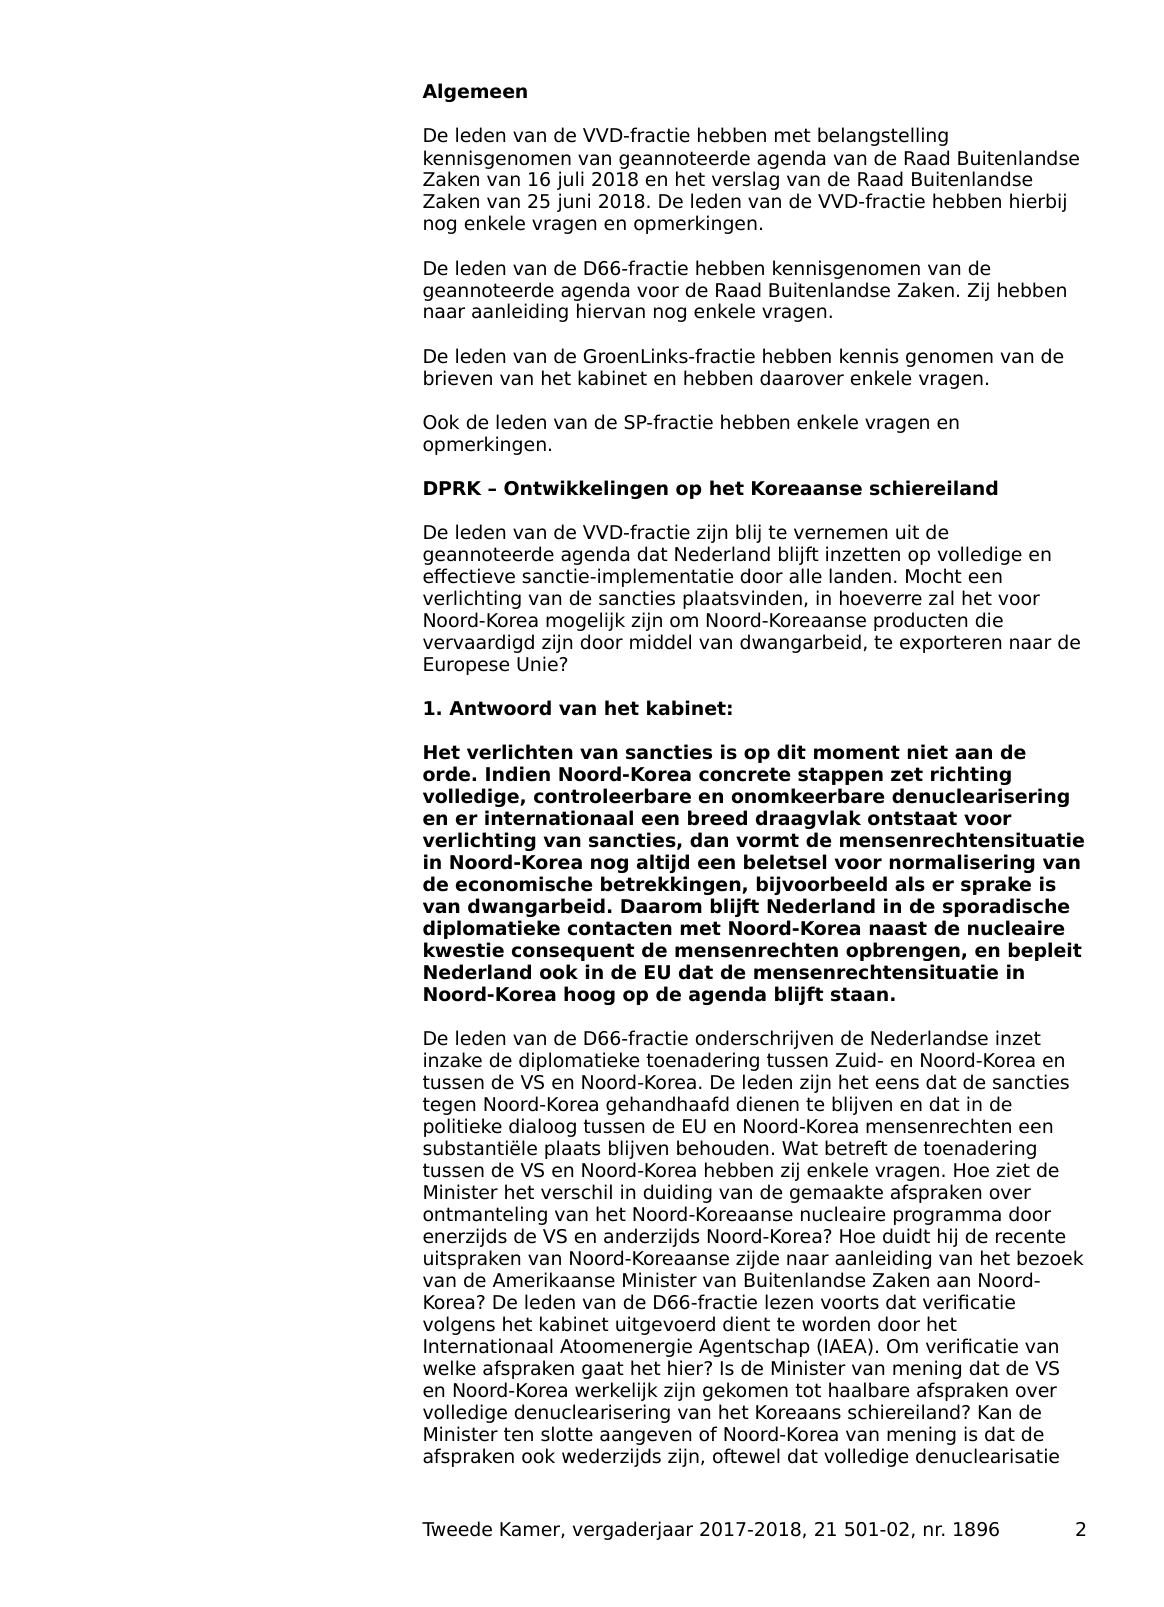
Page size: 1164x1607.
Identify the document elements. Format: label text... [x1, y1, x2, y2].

text Ook de leden van de SP-fractie hebben enkele vragen en opmerkingen. [422, 412, 1087, 456]
subtitle Algemeen [422, 81, 1087, 103]
text De leden van de D66-fractie hebben kennisgenomen van de geannoteerde agenda voor de Raad Buitenlandse Zaken. Zij hebben naar aanleiding hiervan nog enkele vragen. [422, 257, 1087, 323]
text 1. Antwoord van het kabinet: [422, 698, 1087, 720]
text De leden van de D66-fractie onderschrijven de Nederlandse inzet inzake de diplomatieke toenadering tussen Zuid- en Noord-Korea en tussen de VS en Noord-Korea. De leden zijn het eens dat de sancties tegen Noord-Korea gehandhaafd dienen te blijven en dat in de politieke dialoog tussen de EU en Noord-Korea mensenrechten een substantiële plaats blijven behouden. Wat betreft de toenadering tussen de VS en Noord-Korea hebben zij enkele vragen. Hoe ziet de Minister het verschil in duiding van de gemaakte afspraken over ontmanteling van het Noord-Koreaanse nucleaire programma door enerzijds de VS en anderzijds Noord-Korea? Hoe duidt hij de recente uitspraken van Noord-Koreaanse zijde naar aanleiding van het bezoek van de Amerikaanse Minister van Buitenlandse Zaken aan Noord-Korea? De leden van de D66-fractie lezen voorts dat verificatie volgens het kabinet uitgevoerd dient te worden door het Internationaal Atoomenergie Agentschap (IAEA). Om verificatie van welke afspraken gaat het hier? Is de Minister van mening dat de VS en Noord-Korea werkelijk zijn gekomen tot haalbare afspraken over volledige denuclearisering van het Koreaans schiereiland? Kan de Minister ten slotte aangeven of Noord-Korea van mening is dat de afspraken ook wederzijds zijn, oftewel dat volledige denuclearisatie [422, 1028, 1087, 1468]
text De leden van de GroenLinks-fractie hebben kennis genomen van de brieven van het kabinet en hebben daarover enkele vragen. [422, 346, 1087, 389]
text Het verlichten van sancties is op dit moment niet aan de orde. Indien Noord-Korea concrete stappen zet richting volledige, controleerbare en onomkeerbare denuclearisering en er internationaal een breed draagvlak ontstaat voor verlichting van sancties, dan vormt de mensenrechtensituatie in Noord-Korea nog altijd een beletsel voor normalisering van de economische betrekkingen, bijvoorbeeld als er sprake is van dwangarbeid. Daarom blijft Nederland in de sporadische diplomatieke contacten met Noord-Korea naast de nucleaire kwestie consequent de mensenrechten opbrengen, en bepleit Nederland ook in de EU dat de mensenrechtensituatie in Noord-Korea hoog op de agenda blijft staan. [422, 742, 1087, 1006]
text De leden van de VVD-fractie hebben met belangstelling kennisgenomen van geannoteerde agenda van de Raad Buitenlandse Zaken van 16 juli 2018 en het verslag van de Raad Buitenlandse Zaken van 25 juni 2018. De leden van de VVD-fractie hebben hierbij nog enkele vragen en opmerkingen. [422, 125, 1087, 235]
subtitle DPRK – Ontwikkelingen op het Koreaanse schiereiland [422, 478, 1087, 500]
text De leden van de VVD-fractie zijn blij te vernemen uit de geannoteerde agenda dat Nederland blijft inzetten op volledige en effectieve sanctie-implementatie door alle landen. Mocht een verlichting van de sancties plaatsvinden, in hoeverre zal het voor Noord-Korea mogelijk zijn om Noord-Koreaanse producten die vervaardigd zijn door middel van dwangarbeid, te exporteren naar de Europese Unie? [422, 522, 1087, 676]
